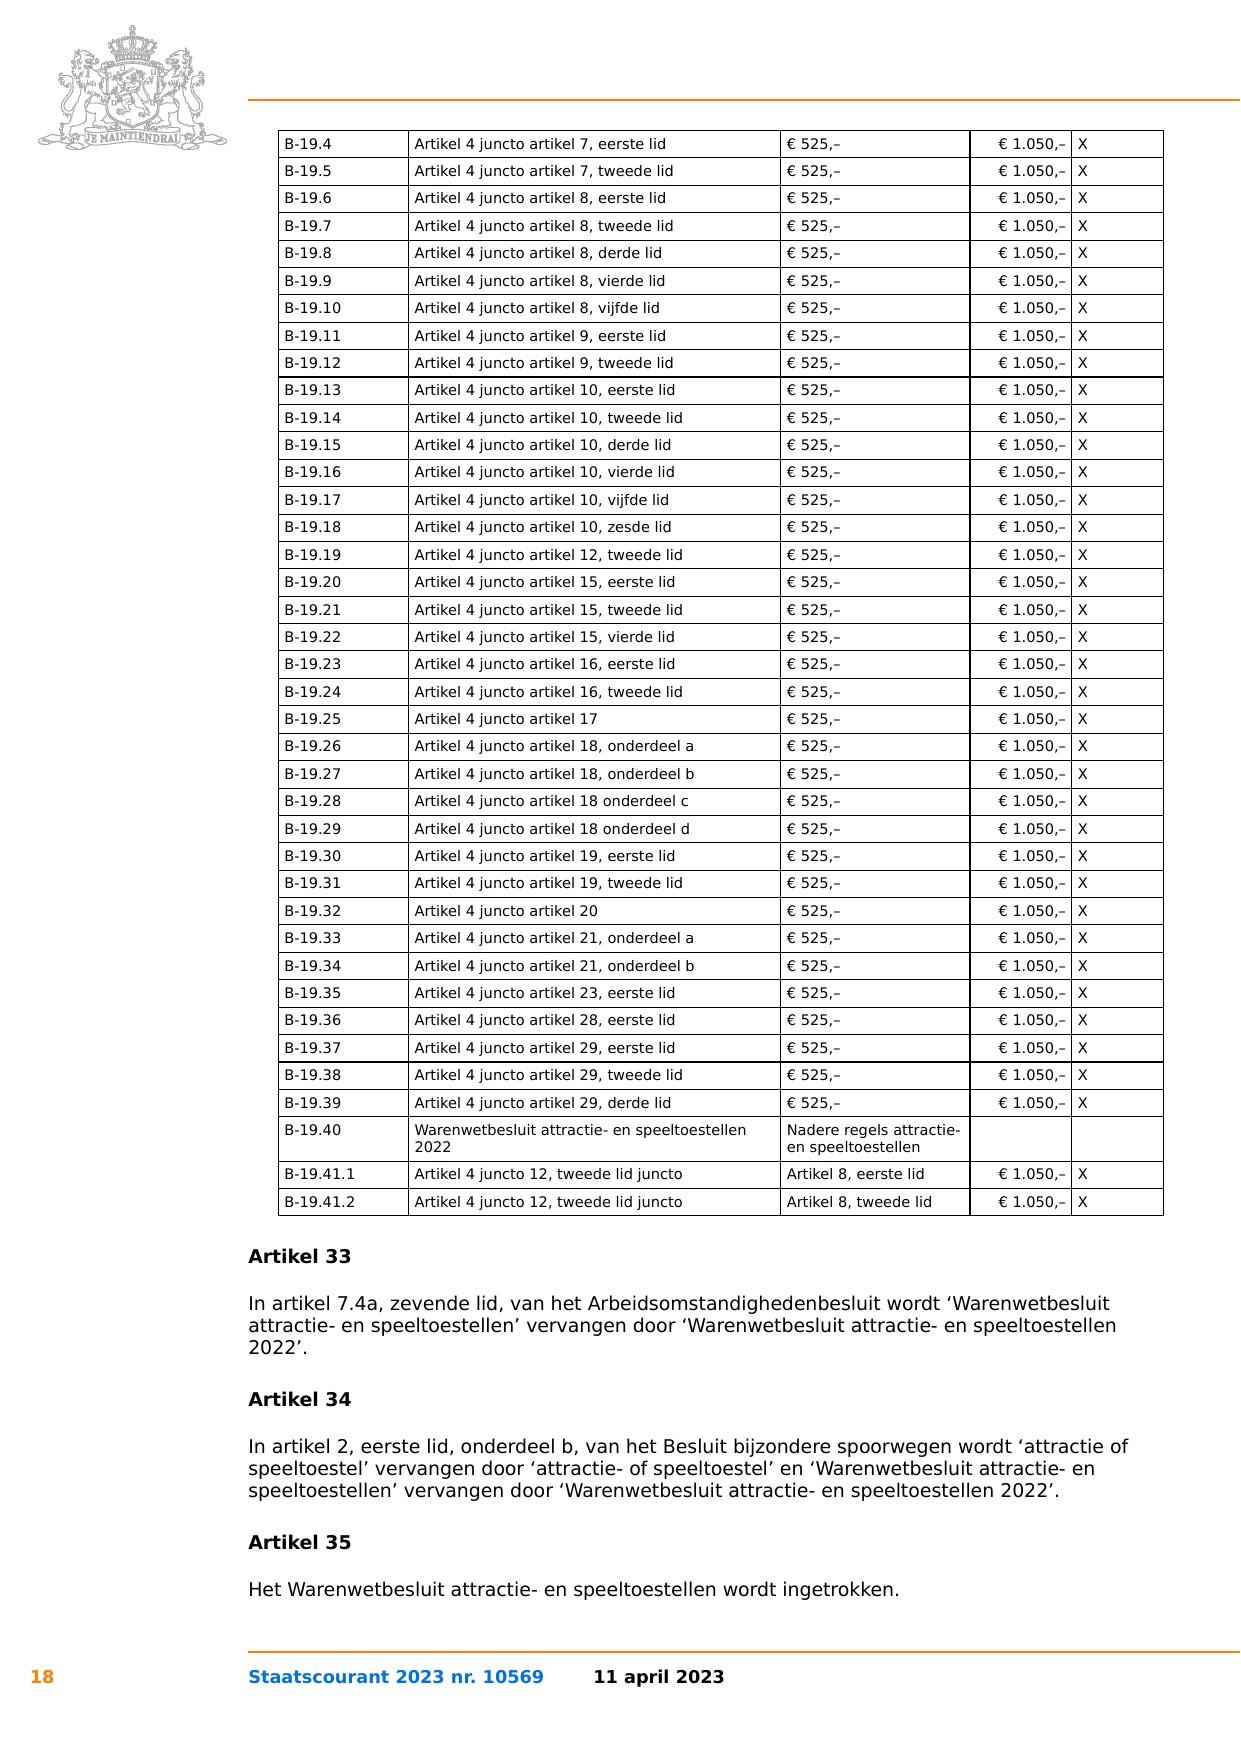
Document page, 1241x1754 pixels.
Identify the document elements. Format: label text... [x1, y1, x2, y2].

table_cell € 1.050,– [971, 597, 1071, 623]
table_cell Artikel 4 juncto artikel 29, eerste lid [409, 1035, 780, 1061]
table_cell € 1.050,– [971, 378, 1071, 404]
table_cell X [1072, 843, 1163, 869]
table_cell Artikel 4 juncto artikel 28, eerste lid [409, 1008, 780, 1034]
text Het Warenwetbesluit attractie- en speeltoestellen wordt ingetrokken. [248, 1579, 1163, 1601]
table_cell B-19.6 [279, 186, 408, 212]
table_cell € 1.050,– [971, 460, 1071, 486]
table_cell € 1.050,– [971, 706, 1071, 733]
table_cell X [1072, 789, 1163, 815]
table_cell Artikel 4 juncto artikel 8, vijfde lid [409, 295, 780, 322]
table_cell B-19.9 [279, 268, 408, 294]
table_cell € 525,– [781, 378, 969, 404]
table_cell B-19.33 [279, 925, 408, 952]
table_cell B-19.14 [279, 405, 408, 431]
table_cell € 525,– [781, 980, 969, 1007]
table_cell € 525,– [781, 295, 969, 322]
table_cell € 525,– [781, 706, 969, 733]
table_cell € 525,– [781, 515, 969, 541]
table_cell € 1.050,– [971, 241, 1071, 267]
table_cell X [1072, 542, 1163, 568]
picture [38, 25, 227, 150]
table_cell X [1072, 734, 1163, 760]
table_cell € 1.050,– [971, 405, 1071, 431]
table_cell X [1072, 898, 1163, 924]
table_cell B-19.10 [279, 295, 408, 322]
table_cell € 525,– [781, 131, 969, 157]
table_cell Artikel 4 juncto artikel 12, tweede lid [409, 542, 780, 568]
table_cell B-19.27 [279, 761, 408, 787]
table_cell Artikel 4 juncto artikel 9, tweede lid [409, 350, 780, 376]
table_cell € 1.050,– [971, 323, 1071, 349]
table_cell B-19.32 [279, 898, 408, 924]
table_cell Artikel 4 juncto artikel 7, eerste lid [409, 131, 780, 157]
table_cell X [1072, 871, 1163, 897]
table_cell € 525,– [781, 268, 969, 294]
table_cell X [1072, 131, 1163, 157]
table_cell X [1072, 1090, 1163, 1116]
table_cell B-19.8 [279, 241, 408, 267]
table_cell € 525,– [781, 1035, 969, 1061]
table_cell Artikel 4 juncto artikel 19, tweede lid [409, 871, 780, 897]
table_cell € 525,– [781, 186, 969, 212]
table_cell € 1.050,– [971, 432, 1071, 459]
table_cell Artikel 4 juncto artikel 7, tweede lid [409, 158, 780, 185]
table_cell X [1072, 213, 1163, 239]
table_cell Artikel 4 juncto artikel 17 [409, 706, 780, 733]
table_cell B-19.34 [279, 953, 408, 979]
table_cell € 525,– [781, 432, 969, 459]
table_cell € 1.050,– [971, 624, 1071, 650]
table_cell € 1.050,– [971, 542, 1071, 568]
table_cell B-19.12 [279, 350, 408, 376]
text In artikel 2, eerste lid, onderdeel b, van het Besluit bijzondere spoorwegen wordt ‘attractie of speeltoestel’ vervangen door ‘attractie- of speeltoestel’ en ‘Warenwetbesluit attractie- en speeltoestellen’ vervangen door ‘Warenwetbesluit attractie- en speeltoestellen 2022’. [248, 1436, 1163, 1502]
table_cell € 525,– [781, 679, 969, 705]
table_cell Artikel 4 juncto artikel 29, derde lid [409, 1090, 780, 1116]
table_cell X [1072, 405, 1163, 431]
table_cell X [1072, 1162, 1163, 1188]
table_cell € 1.050,– [971, 734, 1071, 760]
table_cell Artikel 4 juncto artikel 19, eerste lid [409, 843, 780, 869]
table_cell € 1.050,– [971, 186, 1071, 212]
table_cell € 525,– [781, 925, 969, 952]
table_cell € 1.050,– [971, 980, 1071, 1007]
table_cell B-19.16 [279, 460, 408, 486]
table_cell X [1072, 953, 1163, 979]
table_cell Artikel 4 juncto artikel 21, onderdeel b [409, 953, 780, 979]
table_cell € 525,– [781, 816, 969, 842]
table_cell B-19.40 [279, 1117, 408, 1161]
table_cell € 525,– [781, 953, 969, 979]
table_cell Artikel 4 juncto artikel 10, vierde lid [409, 460, 780, 486]
table_cell Artikel 4 juncto artikel 10, derde lid [409, 432, 780, 459]
table_cell Artikel 4 juncto 12, tweede lid juncto [409, 1162, 780, 1188]
table_cell € 525,– [781, 460, 969, 486]
table_cell € 525,– [781, 898, 969, 924]
table_cell € 525,– [781, 241, 969, 267]
table_cell [971, 1117, 1071, 1161]
table_cell € 1.050,– [971, 569, 1071, 596]
table_cell X [1072, 1008, 1163, 1034]
table_cell X [1072, 980, 1163, 1007]
table_cell € 1.050,– [971, 1162, 1071, 1188]
table_cell B-19.21 [279, 597, 408, 623]
table_cell Artikel 4 juncto artikel 18, onderdeel b [409, 761, 780, 787]
table_cell € 1.050,– [971, 487, 1071, 513]
table_cell € 525,– [781, 213, 969, 239]
table_cell € 1.050,– [971, 295, 1071, 322]
table_cell X [1072, 925, 1163, 952]
table_cell € 1.050,– [971, 350, 1071, 376]
subtitle Artikel 33 [248, 1246, 1163, 1268]
table_cell X [1072, 515, 1163, 541]
table_cell Artikel 4 juncto artikel 15, tweede lid [409, 597, 780, 623]
table_cell X [1072, 295, 1163, 322]
table_cell € 525,– [781, 542, 969, 568]
table_cell B-19.20 [279, 569, 408, 596]
table_cell Artikel 4 juncto artikel 15, vierde lid [409, 624, 780, 650]
table_cell € 1.050,– [971, 131, 1071, 157]
table_cell B-19.25 [279, 706, 408, 733]
table_cell € 525,– [781, 651, 969, 678]
table_cell € 1.050,– [971, 158, 1071, 185]
table_cell € 1.050,– [971, 213, 1071, 239]
table_cell X [1072, 158, 1163, 185]
table_cell X [1072, 1063, 1163, 1089]
table_cell B-19.4 [279, 131, 408, 157]
table_cell € 525,– [781, 569, 969, 596]
table_cell X [1072, 597, 1163, 623]
table_cell B-19.23 [279, 651, 408, 678]
table_cell X [1072, 569, 1163, 596]
table_cell B-19.37 [279, 1035, 408, 1061]
table_cell Artikel 4 juncto artikel 20 [409, 898, 780, 924]
table_cell X [1072, 432, 1163, 459]
table_cell € 1.050,– [971, 1035, 1071, 1061]
table_cell X [1072, 1035, 1163, 1061]
table_cell B-19.19 [279, 542, 408, 568]
table_cell € 525,– [781, 597, 969, 623]
table_cell Artikel 4 juncto artikel 16, eerste lid [409, 651, 780, 678]
text In artikel 7.4a, zevende lid, van het Arbeidsomstandighedenbesluit wordt ‘Warenwetbesluit attractie- en speeltoestellen’ vervangen door ‘Warenwetbesluit attractie- en speeltoestellen 2022’. [248, 1293, 1163, 1359]
table_cell Artikel 4 juncto artikel 8, vierde lid [409, 268, 780, 294]
table_cell € 525,– [781, 350, 969, 376]
table_cell Nadere regels attractie- en speeltoestellen [781, 1117, 969, 1161]
table_cell Artikel 8, tweede lid [781, 1189, 969, 1215]
table_cell X [1072, 816, 1163, 842]
table_cell X [1072, 378, 1163, 404]
table_cell B-19.28 [279, 789, 408, 815]
table_cell B-19.31 [279, 871, 408, 897]
table_cell € 1.050,– [971, 898, 1071, 924]
table_cell Artikel 4 juncto artikel 18 onderdeel d [409, 816, 780, 842]
table_cell X [1072, 706, 1163, 733]
table_cell B-19.18 [279, 515, 408, 541]
table_cell Artikel 4 juncto 12, tweede lid juncto [409, 1189, 780, 1215]
table_cell X [1072, 761, 1163, 787]
table_cell € 1.050,– [971, 679, 1071, 705]
table_cell B-19.26 [279, 734, 408, 760]
table_cell € 1.050,– [971, 515, 1071, 541]
table_cell € 1.050,– [971, 1189, 1071, 1215]
table_cell B-19.35 [279, 980, 408, 1007]
table_cell € 1.050,– [971, 843, 1071, 869]
table_cell € 1.050,– [971, 651, 1071, 678]
table_cell € 525,– [781, 624, 969, 650]
table_cell € 525,– [781, 789, 969, 815]
table_cell B-19.41.2 [279, 1189, 408, 1215]
table_cell X [1072, 487, 1163, 513]
table_cell € 525,– [781, 487, 969, 513]
table_cell B-19.30 [279, 843, 408, 869]
table_cell X [1072, 350, 1163, 376]
table_cell € 525,– [781, 1063, 969, 1089]
subtitle Artikel 35 [248, 1532, 1163, 1554]
table_cell B-19.11 [279, 323, 408, 349]
table_cell B-19.15 [279, 432, 408, 459]
table_cell € 525,– [781, 323, 969, 349]
table_cell € 1.050,– [971, 1090, 1071, 1116]
table_cell B-19.29 [279, 816, 408, 842]
table_cell € 1.050,– [971, 789, 1071, 815]
table_cell Artikel 4 juncto artikel 29, tweede lid [409, 1063, 780, 1089]
table_cell B-19.24 [279, 679, 408, 705]
table_cell Warenwetbesluit attractie- en speeltoestellen 2022 [409, 1117, 780, 1161]
table_cell Artikel 4 juncto artikel 10, zesde lid [409, 515, 780, 541]
table_cell X [1072, 679, 1163, 705]
table_cell B-19.5 [279, 158, 408, 185]
table_cell € 525,– [781, 158, 969, 185]
table_cell Artikel 4 juncto artikel 8, derde lid [409, 241, 780, 267]
table_cell € 525,– [781, 1008, 969, 1034]
table_cell € 1.050,– [971, 761, 1071, 787]
table_cell B-19.41.1 [279, 1162, 408, 1188]
table_cell € 1.050,– [971, 816, 1071, 842]
table_cell X [1072, 651, 1163, 678]
table_cell Artikel 4 juncto artikel 18, onderdeel a [409, 734, 780, 760]
table_cell Artikel 4 juncto artikel 23, eerste lid [409, 980, 780, 1007]
table_cell Artikel 4 juncto artikel 8, eerste lid [409, 186, 780, 212]
table_cell B-19.13 [279, 378, 408, 404]
table_cell € 1.050,– [971, 1008, 1071, 1034]
table_cell € 525,– [781, 734, 969, 760]
table_cell € 1.050,– [971, 925, 1071, 952]
table_cell Artikel 4 juncto artikel 18 onderdeel c [409, 789, 780, 815]
table_cell € 525,– [781, 871, 969, 897]
table_cell B-19.38 [279, 1063, 408, 1089]
table_cell B-19.17 [279, 487, 408, 513]
table_cell B-19.22 [279, 624, 408, 650]
table_cell Artikel 4 juncto artikel 10, eerste lid [409, 378, 780, 404]
table_cell Artikel 4 juncto artikel 9, eerste lid [409, 323, 780, 349]
table_cell Artikel 4 juncto artikel 16, tweede lid [409, 679, 780, 705]
table_cell € 1.050,– [971, 268, 1071, 294]
table_cell Artikel 4 juncto artikel 10, tweede lid [409, 405, 780, 431]
table_cell X [1072, 323, 1163, 349]
table_cell B-19.7 [279, 213, 408, 239]
table_cell X [1072, 1189, 1163, 1215]
table_cell € 1.050,– [971, 953, 1071, 979]
subtitle Artikel 34 [248, 1389, 1163, 1411]
table_cell € 525,– [781, 843, 969, 869]
table_cell Artikel 4 juncto artikel 15, eerste lid [409, 569, 780, 596]
table_cell Artikel 8, eerste lid [781, 1162, 969, 1188]
table_cell € 525,– [781, 761, 969, 787]
table_cell X [1072, 268, 1163, 294]
table_cell Artikel 4 juncto artikel 8, tweede lid [409, 213, 780, 239]
table_cell B-19.36 [279, 1008, 408, 1034]
table_cell [1072, 1117, 1163, 1161]
table_cell X [1072, 186, 1163, 212]
table_cell X [1072, 241, 1163, 267]
table_cell X [1072, 460, 1163, 486]
table_cell Artikel 4 juncto artikel 10, vijfde lid [409, 487, 780, 513]
table_cell € 1.050,– [971, 871, 1071, 897]
table_cell € 1.050,– [971, 1063, 1071, 1089]
table_cell € 525,– [781, 405, 969, 431]
table_cell € 525,– [781, 1090, 969, 1116]
table_cell X [1072, 624, 1163, 650]
table_cell Artikel 4 juncto artikel 21, onderdeel a [409, 925, 780, 952]
table_cell B-19.39 [279, 1090, 408, 1116]
